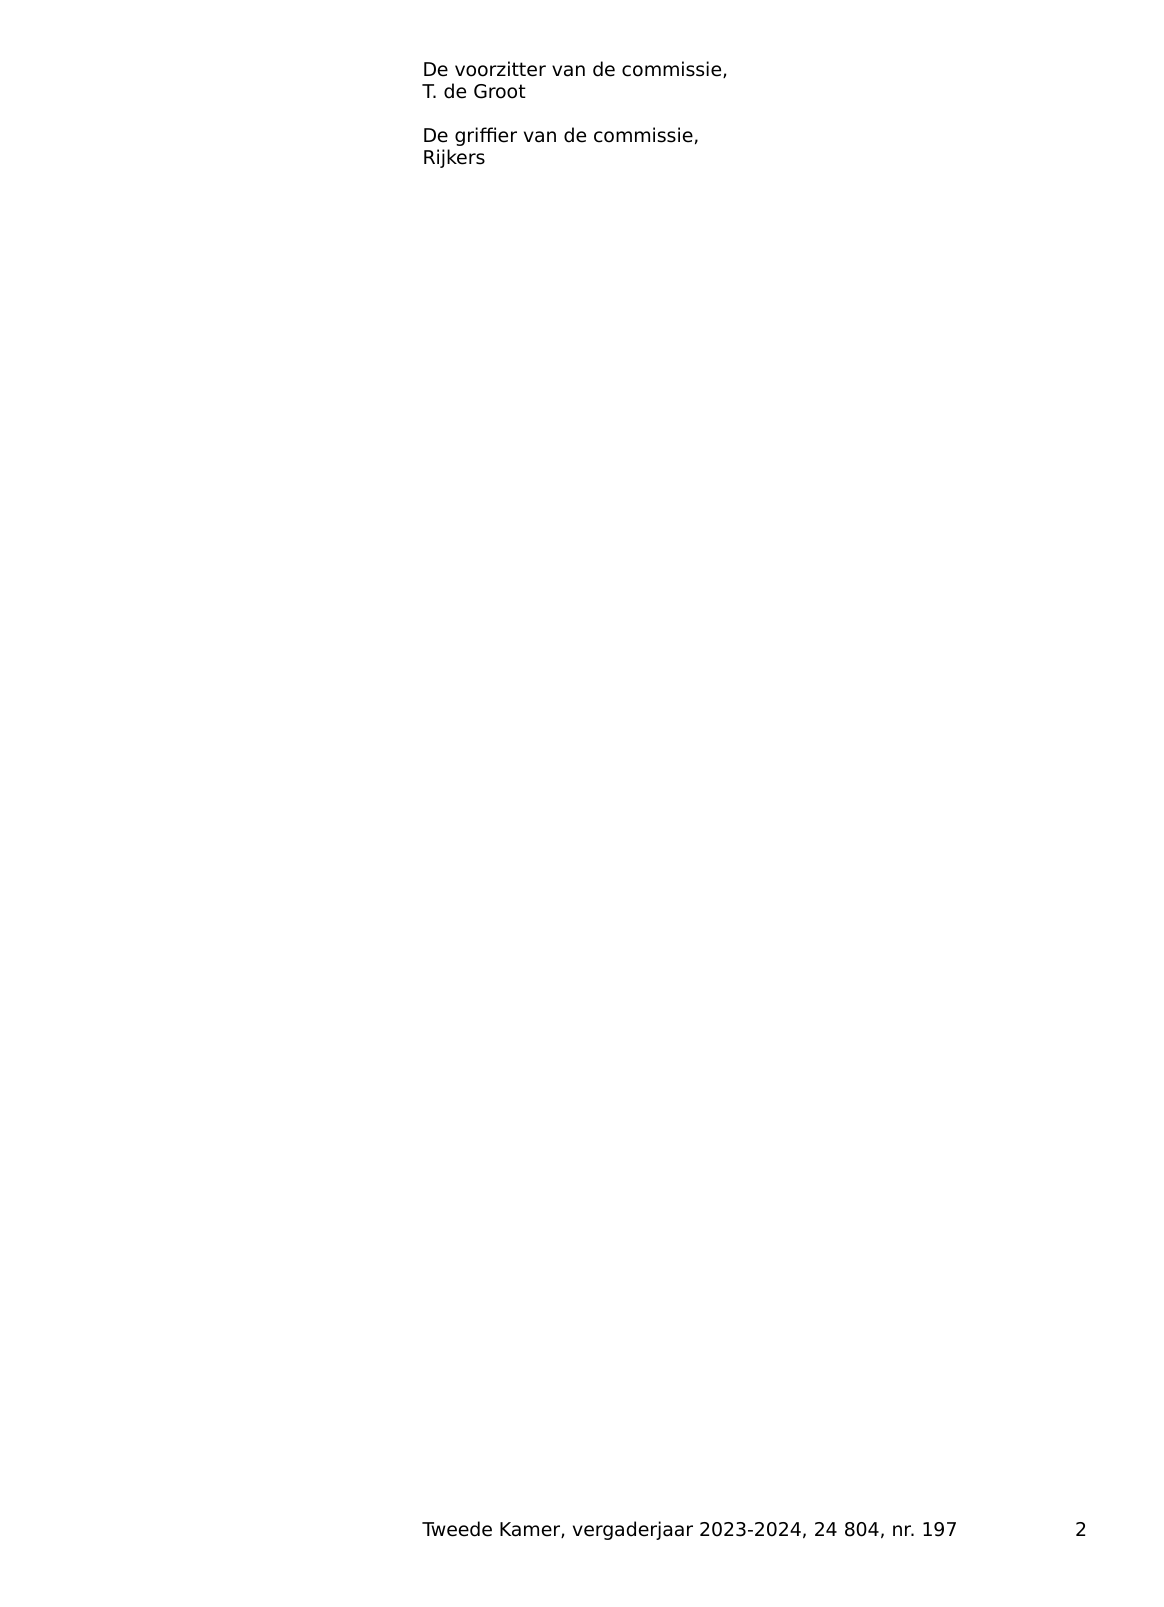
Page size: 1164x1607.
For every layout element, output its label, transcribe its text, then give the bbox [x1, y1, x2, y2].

text De griffier van de commissie, Rijkers [422, 125, 1087, 169]
text De voorzitter van de commissie, T. de Groot [422, 59, 1087, 103]
